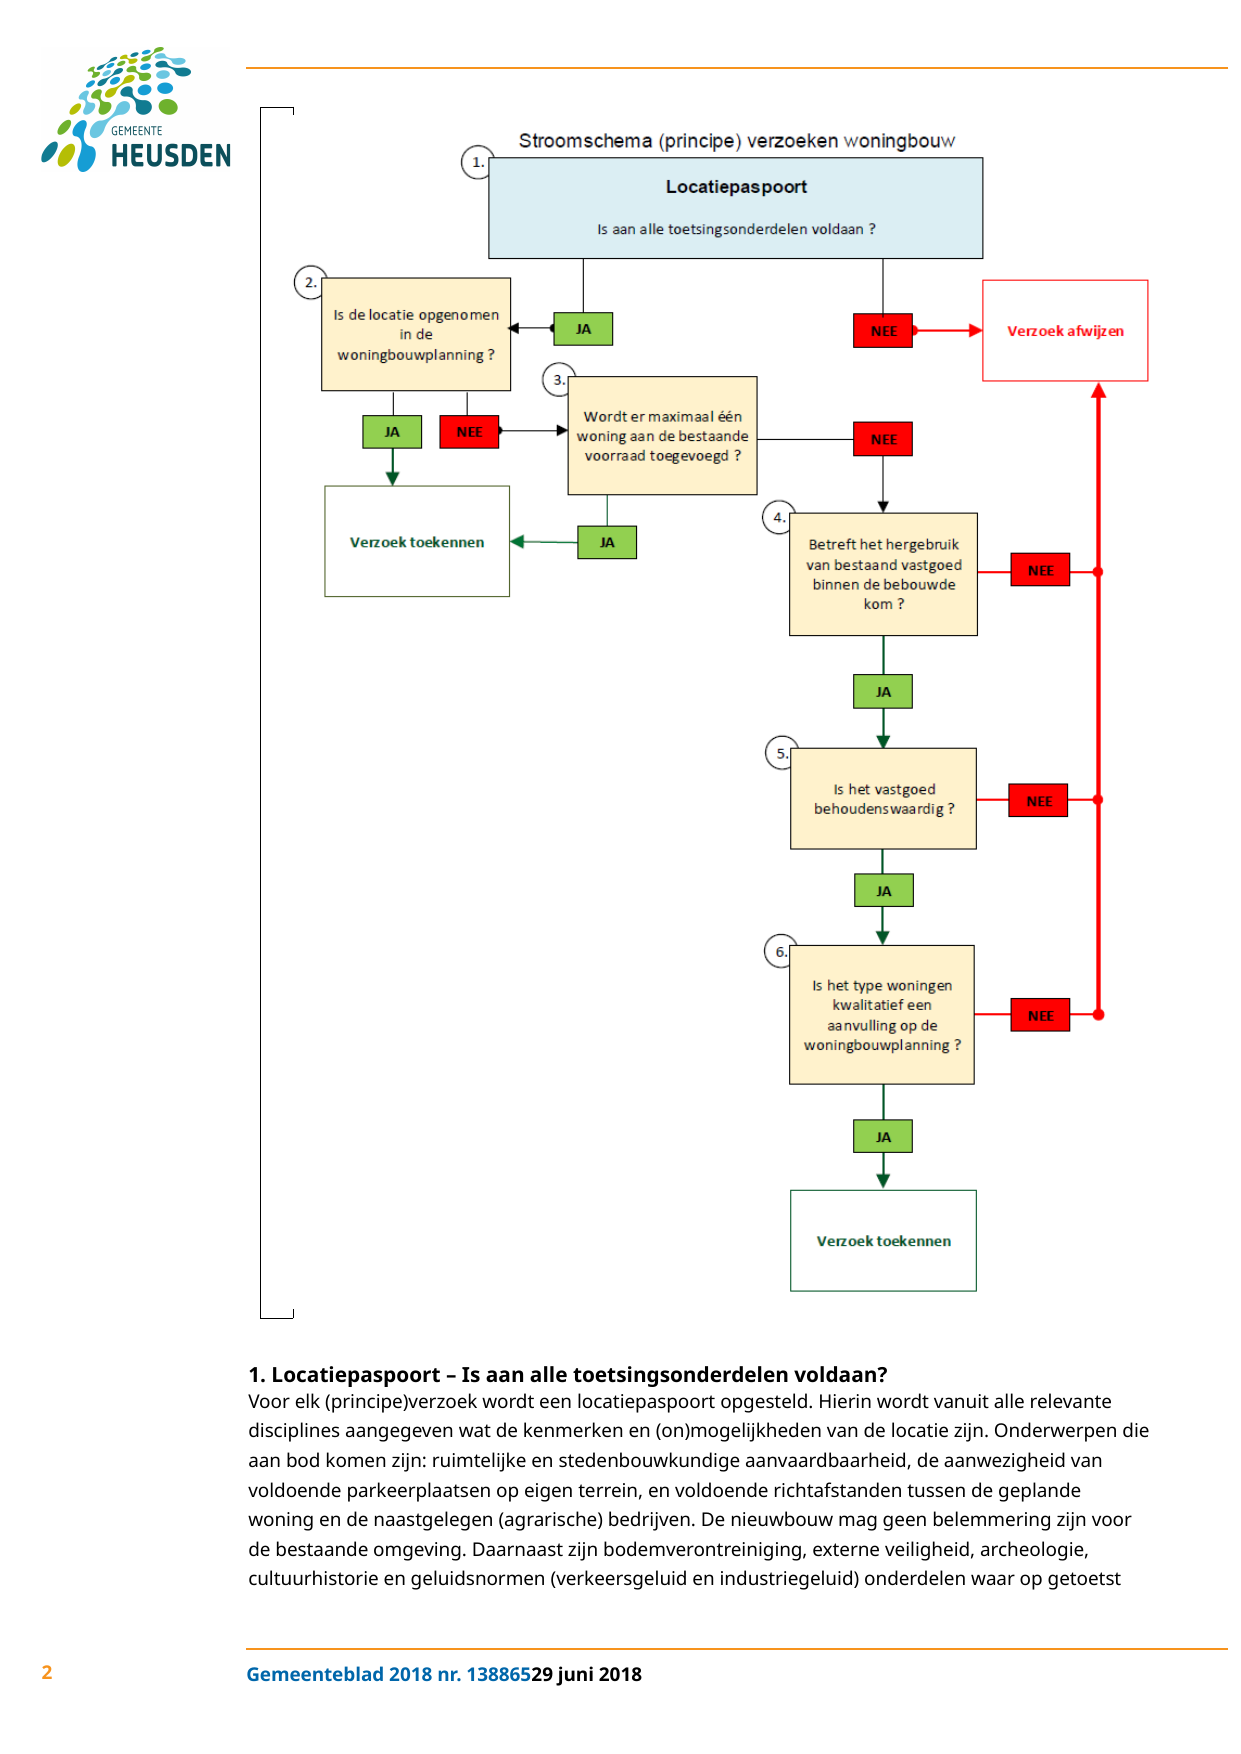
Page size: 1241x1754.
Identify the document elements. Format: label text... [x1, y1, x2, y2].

text 1. Locatiepaspoort – Is aan alle toetsingsonderdelen voldaan? [248, 1360, 1152, 1388]
picture [41, 47, 231, 172]
picture [268, 115, 1155, 1309]
text Voor elk (principe)verzoek wordt een locatiepaspoort opgesteld. Hierin wordt vanuit alle relevante disciplines aangegeven wat de kenmerken en (on)mogelijkheden van de locatie zijn. Onderwerpen die aan bod komen zijn: ruimtelijke en stedenbouwkundige aanvaardbaarheid, de aanwezigheid van voldoende parkeerplaatsen op eigen terrein, en voldoende richtafstanden tussen de geplande woning en de naastgelegen (agrarische) bedrijven. De nieuwbouw mag geen belemmering zijn voor de bestaande omgeving. Daarnaast zijn bodemverontreiniging, externe veiligheid, archeologie, cultuurhistorie en geluidsnormen (verkeersgeluid en industriegeluid) onderdelen waar op getoetst [248, 1388, 1152, 1591]
